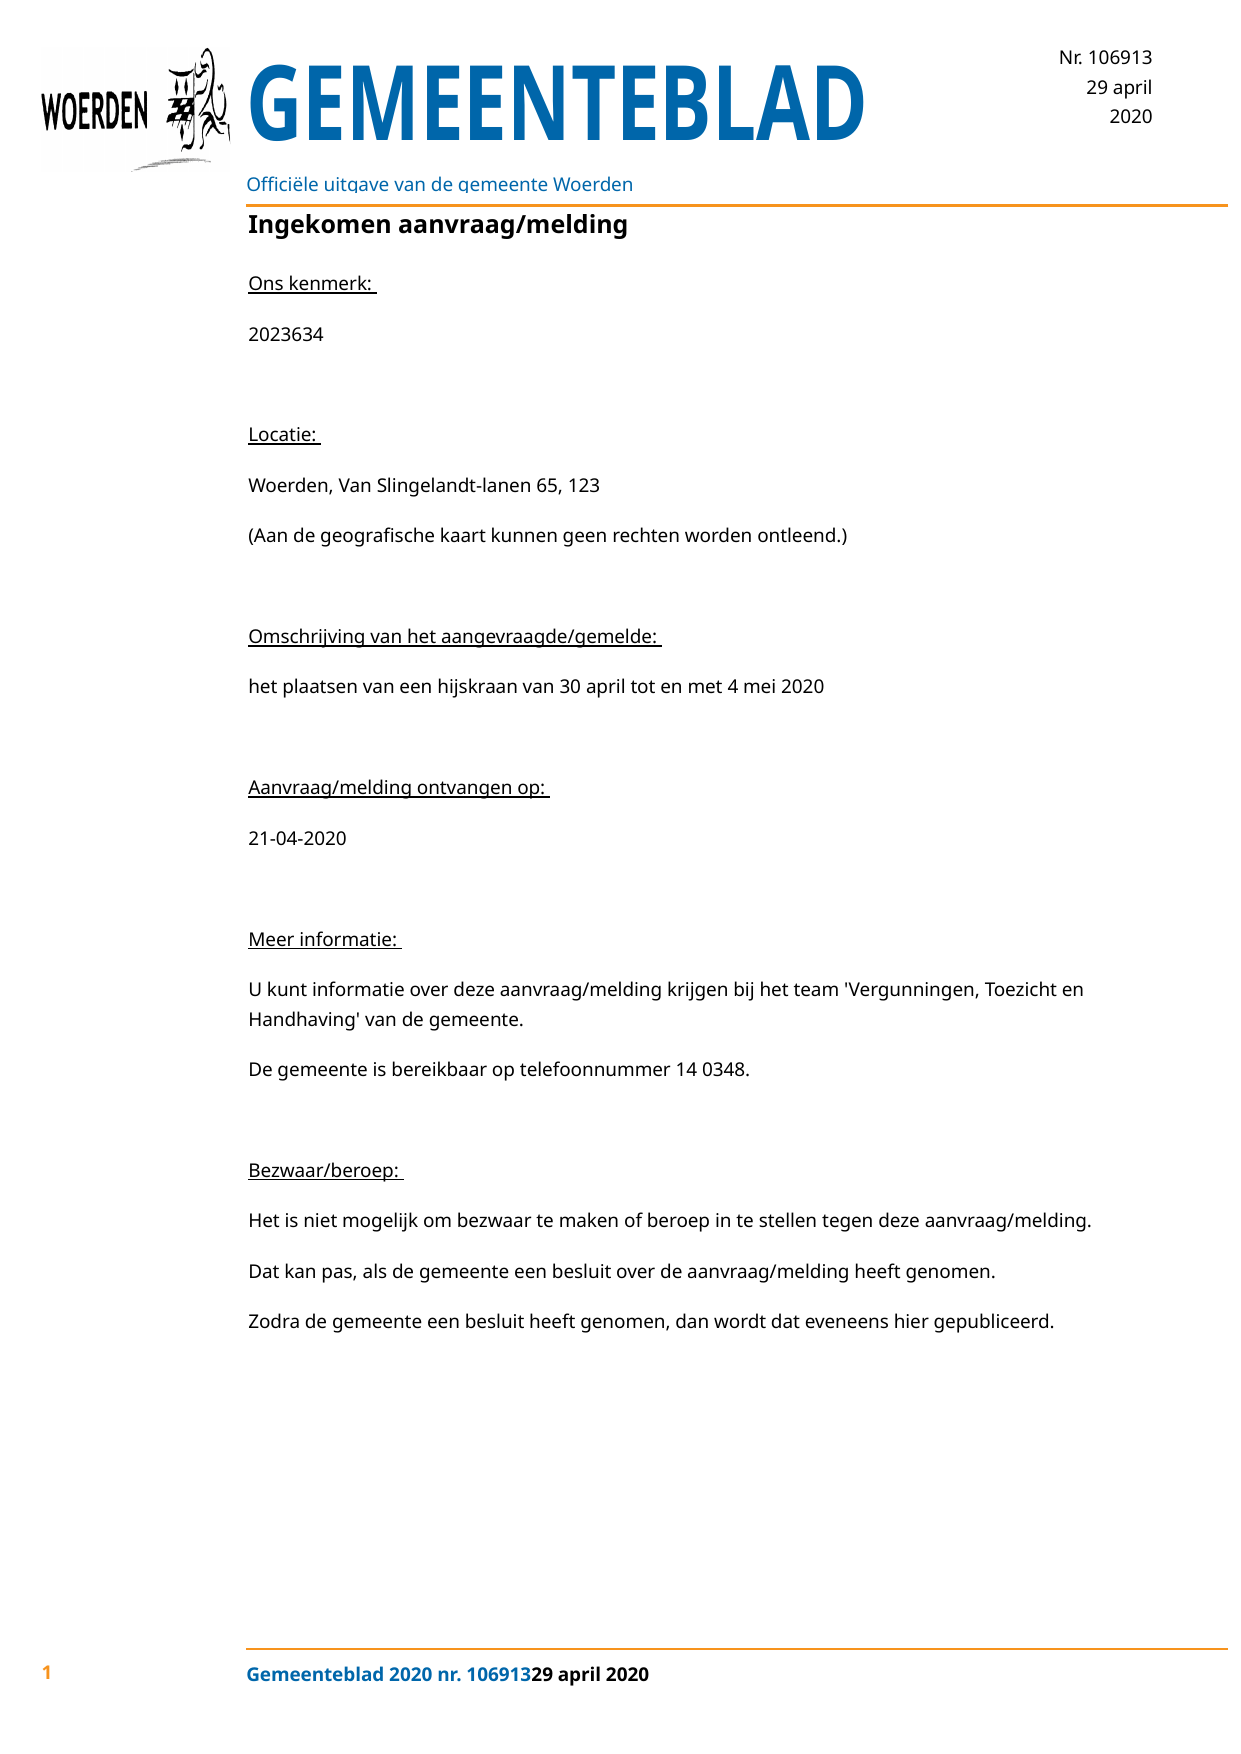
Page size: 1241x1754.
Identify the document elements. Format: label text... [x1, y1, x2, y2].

text 21-04-2020 [248, 825, 1152, 851]
text Ons kenmerk: [248, 270, 1152, 296]
text Zodra de gemeente een besluit heeft genomen, dan wordt dat eveneens hier gepubliceerd. [248, 1308, 1152, 1334]
text De gemeente is bereikbaar op telefoonnummer 14 0348. [248, 1056, 1152, 1082]
text (Aan de geografische kaart kunnen geen rechten worden ontleend.) [248, 522, 1152, 548]
text Het is niet mogelijk om bezwaar te maken of beroep in te stellen tegen deze aanvraag/melding. [248, 1207, 1152, 1233]
text 2023634 [248, 321, 1152, 346]
text Meer informatie: [248, 926, 1152, 951]
text Omschrijving van het aangevraagde/gemelde: [248, 623, 1152, 649]
text Ingekomen aanvraag/melding [248, 207, 1152, 241]
text Bezwaar/beroep: [248, 1157, 1152, 1183]
text Woerden, Van Slingelandt-lanen 65, 123 [248, 472, 1152, 498]
text Locatie: [248, 422, 1152, 447]
picture [41, 47, 231, 172]
text Dat kan pas, als de gemeente een besluit over de aanvraag/melding heeft genomen. [248, 1258, 1152, 1283]
text het plaatsen van een hijskraan van 30 april tot en met 4 mei 2020 [248, 674, 1152, 699]
text Aanvraag/melding ontvangen op: [248, 774, 1152, 800]
text U kunt informatie over deze aanvraag/melding krijgen bij het team 'Vergunningen, Toezicht en Handhaving' van de gemeente. [248, 976, 1152, 1031]
